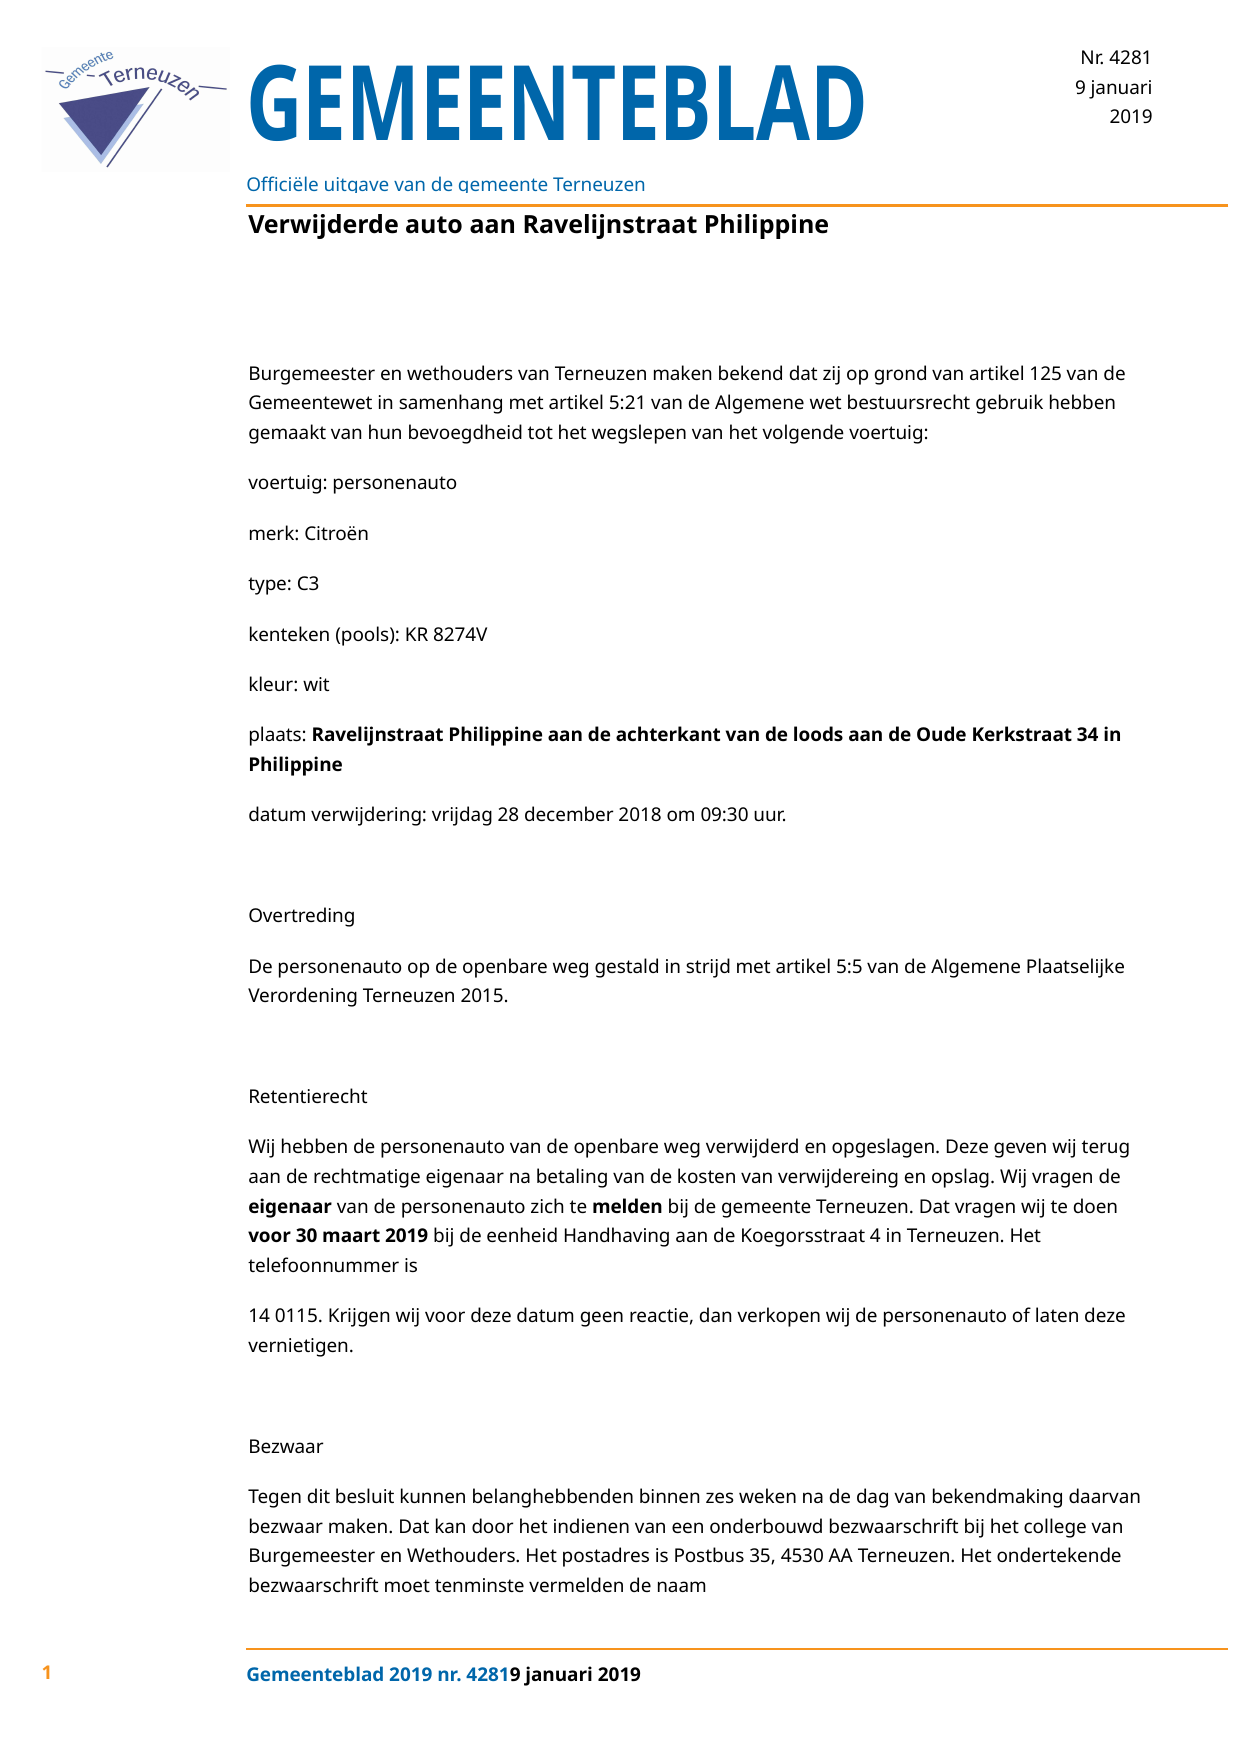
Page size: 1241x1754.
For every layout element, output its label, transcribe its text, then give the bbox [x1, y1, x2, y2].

text voertuig: personenauto [248, 469, 1152, 495]
text De personenauto op de openbare weg gestald in strijd met artikel 5:5 van de Algemene Plaatselijke Verordening Terneuzen 2015. [248, 953, 1152, 1008]
text plaats: Ravelijnstraat Philippine aan de achterkant van de loods aan de Oude Kerkstraat 34 in Philippine [248, 722, 1152, 777]
text Bezwaar [248, 1433, 1152, 1459]
text Tegen dit besluit kunnen belanghebbenden binnen zes weken na de dag van bekendmaking daarvan bezwaar maken. Dat kan door het indienen van een onderbouwd bezwaarschrift bij het college van Burgemeester en Wethouders. Het postadres is Postbus 35, 4530 AA Terneuzen. Het ondertekende bezwaarschrift moet tenminste vermelden de naam [248, 1483, 1152, 1598]
text Retentierecht [248, 1083, 1152, 1109]
text merk: Citroën [248, 520, 1152, 546]
text Wij hebben de personenauto van de openbare weg verwijderd en opgeslagen. Deze geven wij terug aan de rechtmatige eigenaar na betaling van de kosten van verwijdereing en opslag. Wij vragen de eigenaar van de personenauto zich te melden bij de gemeente Terneuzen. Dat vragen wij te doen voor 30 maart 2019 bij de eenheid Handhaving aan de Koegorsstraat 4 in Terneuzen. Het telefoonnummer is [248, 1134, 1152, 1278]
text Burgemeester en wethouders van Terneuzen maken bekend dat zij op grond van artikel 125 van de Gemeentewet in samenhang met artikel 5:21 van de Algemene wet bestuursrecht gebruik hebben gemaakt van hun bevoegdheid tot het wegslepen van het volgende voertuig: [248, 360, 1152, 445]
text kenteken (pools): KR 8274V [248, 621, 1152, 647]
text 14 0115. Krijgen wij voor deze datum geen reactie, dan verkopen wij de personenauto of laten deze vernietigen. [248, 1302, 1152, 1358]
text datum verwijdering: vrijdag 28 december 2018 om 09:30 uur. [248, 802, 1152, 827]
picture [41, 47, 231, 172]
text type: C3 [248, 570, 1152, 596]
text Verwijderde auto aan Ravelijnstraat Philippine [248, 207, 1152, 241]
text kleur: wit [248, 671, 1152, 697]
text Overtreding [248, 902, 1152, 928]
